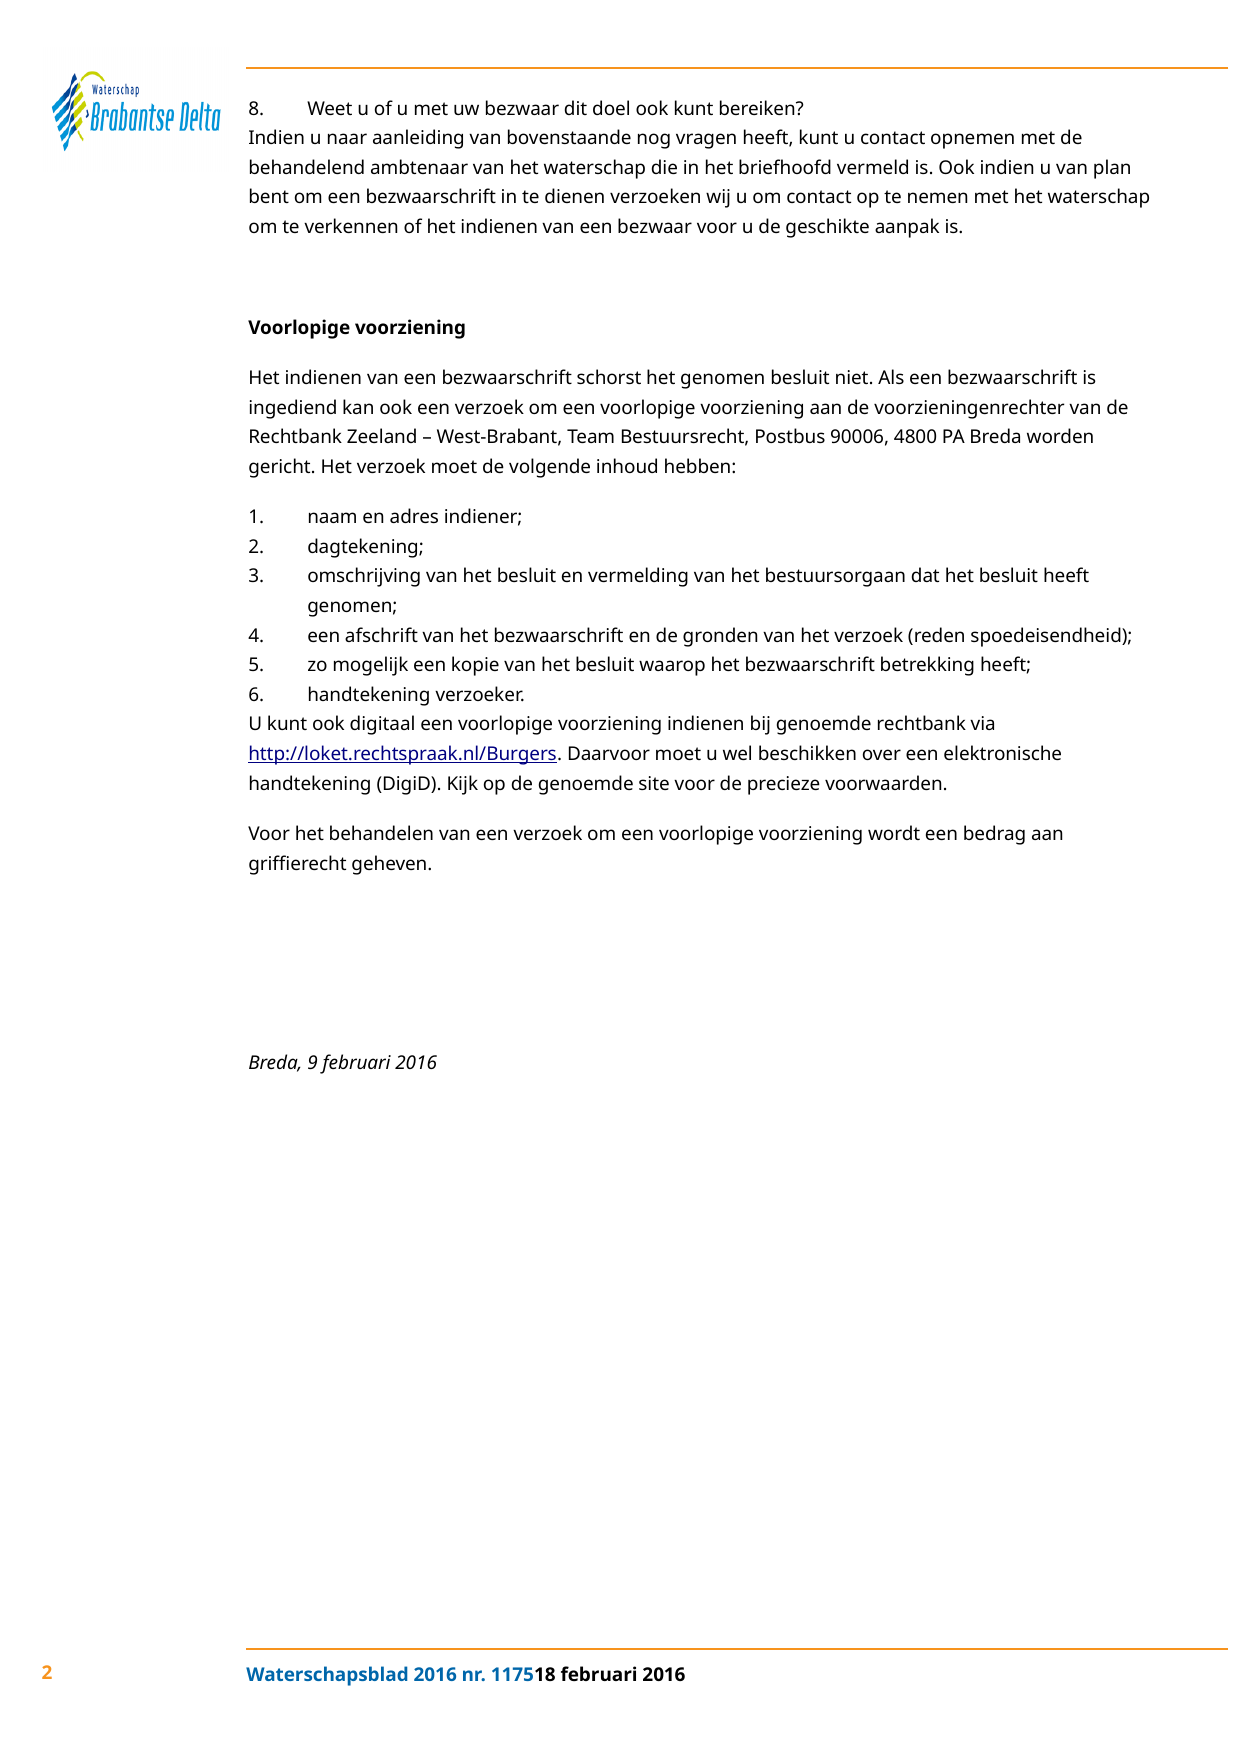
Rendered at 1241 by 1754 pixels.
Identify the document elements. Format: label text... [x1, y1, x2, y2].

text U kunt ook digitaal een voorlopige voorziening indienen bij genoemde rechtbank via http://loket.rechtspraak.nl/Burgers. Daarvoor moet u wel beschikken over een elektronische handtekening (DigiD). Kijk op de genoemde site voor de precieze voorwaarden. [248, 711, 1152, 796]
list omschrijving van het besluit en vermelding van het bestuursorgaan dat het besluit heeft genomen; [248, 563, 1152, 618]
list een afschrift van het bezwaarschrift en de gronden van het verzoek (reden spoedeisendheid); [248, 622, 1152, 648]
text Het indienen van een bezwaarschrift schorst het genomen besluit niet. Als een bezwaarschrift is ingediend kan ook een verzoek om een voorlopige voorziening aan de voorzieningenrechter van de Rechtbank Zeeland – West-Brabant, Team Bestuursrecht, Postbus 90006, 4800 PA Breda worden gericht. Het verzoek moet de volgende inhoud hebben: [248, 364, 1152, 479]
text Voorlopige voorziening [248, 314, 1152, 340]
list Weet u of u met uw bezwaar dit doel ook kunt bereiken? [248, 95, 1152, 121]
picture [41, 47, 231, 172]
list dagtekening; [248, 533, 1152, 559]
list zo mogelijk een kopie van het besluit waarop het bezwaarschrift betrekking heeft; [248, 651, 1152, 677]
text Voor het behandelen van een verzoek om een voorlopige voorziening wordt een bedrag aan griffierecht geheven. [248, 820, 1152, 876]
list handtekening verzoeker. [248, 681, 1152, 707]
list naam en adres indiener; [248, 503, 1152, 529]
text Breda, 9 februari 2016 [248, 1049, 1152, 1074]
text Indien u naar aanleiding van bovenstaande nog vragen heeft, kunt u contact opnemen met de behandelend ambtenaar van het waterschap die in het briefhoofd vermeld is. Ook indien u van plan bent om een bezwaarschrift in te dienen verzoeken wij u om contact op te nemen met het waterschap om te verkennen of het indienen van een bezwaar voor u de geschikte aanpak is. [248, 124, 1152, 239]
